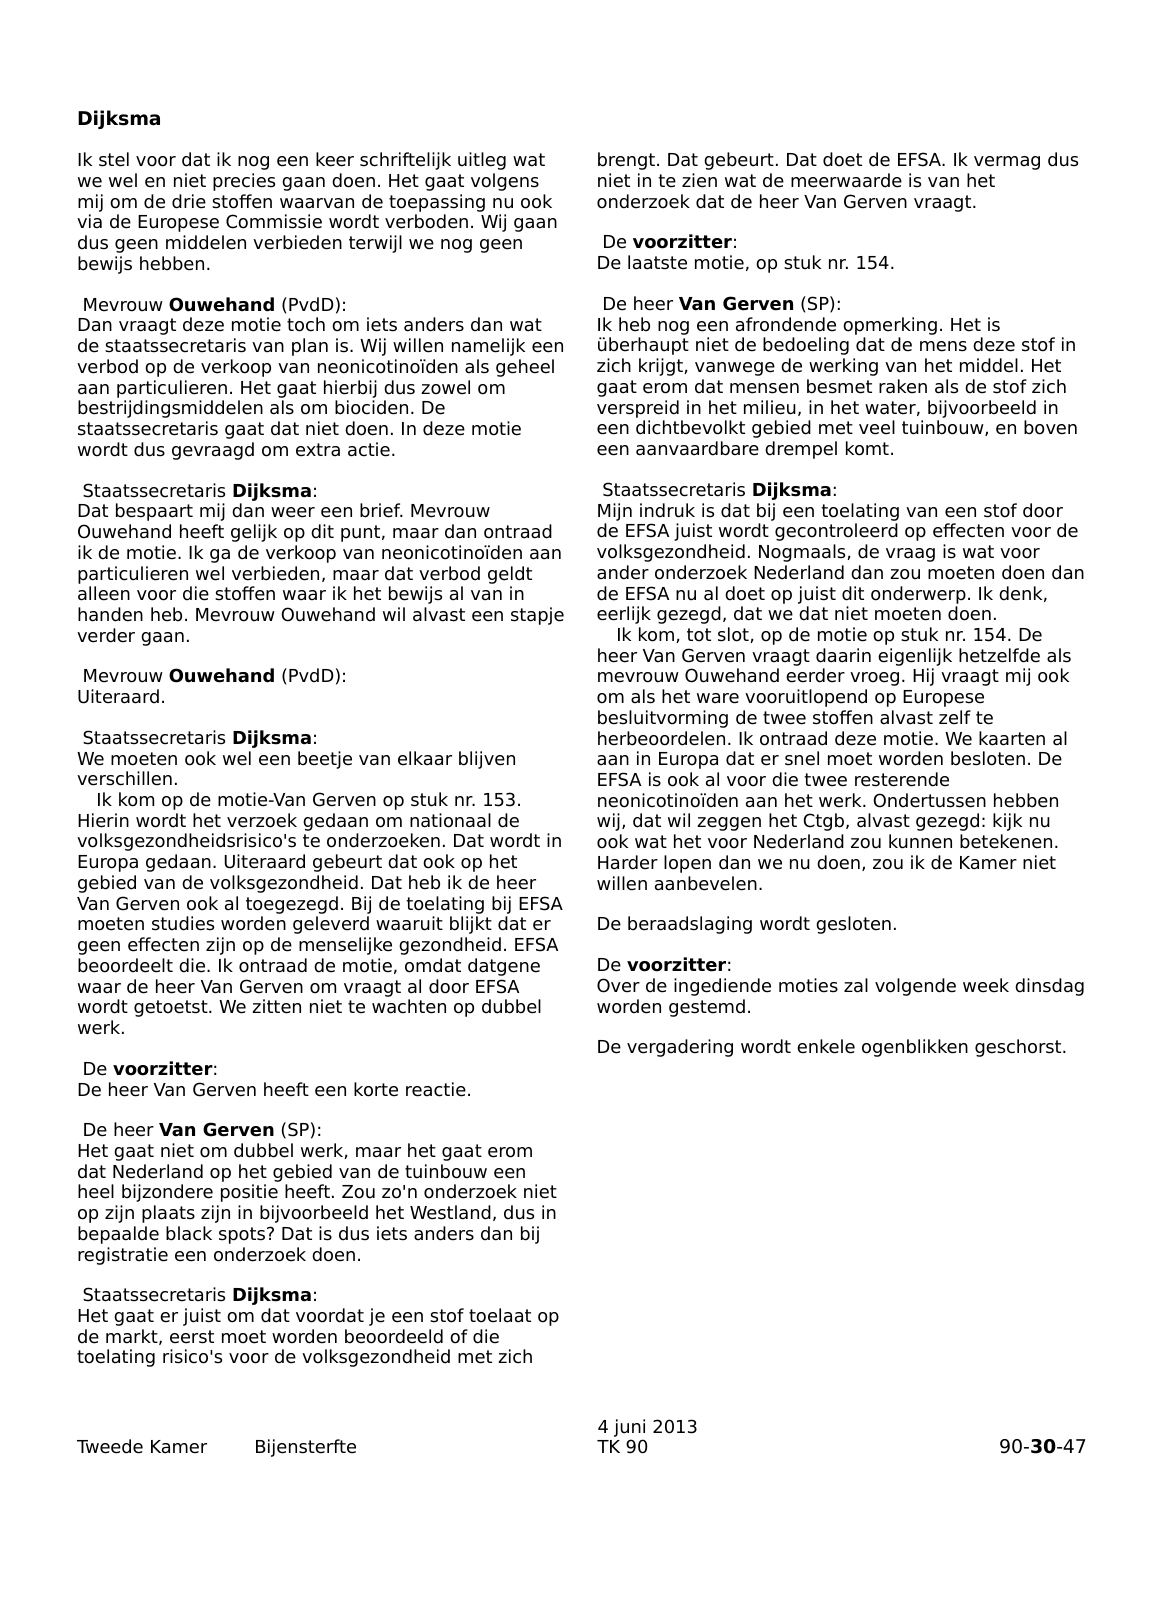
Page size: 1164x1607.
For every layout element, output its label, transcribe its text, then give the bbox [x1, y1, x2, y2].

text Het gaat er juist om dat voordat je een stof toelaat op de markt, eerst moet worden beoordeeld of die toelating risico's voor de volksgezondheid met zich [77, 1306, 567, 1368]
text We moeten ook wel een beetje van elkaar blijven verschillen. [77, 748, 567, 790]
text Ik kom op de motie-Van Gerven op stuk nr. 153. Hierin wordt het verzoek gedaan om nationaal de volksgezondheidsrisico's te onderzoeken. Dat wordt in Europa gedaan. Uiteraard gebeurt dat ook op het gebied van de volksgezondheid. Dat heb ik de heer Van Gerven ook al toegezegd. Bij de toelating bij EFSA moeten studies worden geleverd waaruit blijkt dat er geen effecten zijn op de menselijke gezondheid. EFSA beoordeelt die. Ik ontraad de motie, omdat datgene waar de heer Van Gerven om vraagt al door EFSA wordt getoetst. We zitten niet te wachten op dubbel werk. [77, 790, 567, 1039]
text Ik kom, tot slot, op de motie op stuk nr. 154. De heer Van Gerven vraagt daarin eigenlijk hetzelfde als mevrouw Ouwehand eerder vroeg. Hij vraagt mij ook om als het ware vooruitlopend op Europese besluitvorming de twee stoffen alvast zelf te herbeoordelen. Ik ontraad deze motie. We kaarten al aan in Europa dat er snel moet worden besloten. De EFSA is ook al voor die twee resterende neonicotinoïden aan het werk. Ondertussen hebben wij, dat wil zeggen het Ctgb, alvast gezegd: kijk nu ook wat het voor Nederland zou kunnen betekenen. Harder lopen dan we nu doen, zou ik de Kamer niet willen aanbevelen. [596, 625, 1087, 894]
text Ik stel voor dat ik nog een keer schriftelijk uitleg wat we wel en niet precies gaan doen. Het gaat volgens mij om de drie stoffen waarvan de toepassing nu ook via de Europese Commissie wordt verboden. Wij gaan dus geen middelen verbieden terwijl we nog geen bewijs hebben. [77, 150, 567, 274]
text De vergadering wordt enkele ogenblikken geschorst. [596, 1037, 1087, 1058]
text Het gaat niet om dubbel werk, maar het gaat erom dat Nederland op het gebied van de tuinbouw een heel bijzondere positie heeft. Zou zo'n onderzoek niet op zijn plaats zijn in bijvoorbeeld het Westland, dus in bepaalde black spots? Dat is dus iets anders dan bij registratie een onderzoek doen. [77, 1141, 567, 1265]
text De voorzitter: [77, 1059, 567, 1079]
text De heer Van Gerven (SP): [77, 1120, 567, 1141]
text Ik heb nog een afrondende opmerking. Het is überhaupt niet de bedoeling dat de mens deze stof in zich krijgt, vanwege de werking van het middel. Het gaat erom dat mensen besmet raken als de stof zich verspreid in het milieu, in het water, bijvoorbeeld in een dichtbevolkt gebied met veel tuinbouw, en boven een aanvaardbare drempel komt. [596, 314, 1087, 460]
text Mevrouw Ouwehand (PvdD): [77, 294, 567, 315]
text De heer Van Gerven heeft een korte reactie. [77, 1079, 567, 1100]
text Staatssecretaris Dijksma: [77, 1285, 567, 1306]
text Dan vraagt deze motie toch om iets anders dan wat de staatssecretaris van plan is. Wij willen namelijk een verbod op de verkoop van neonicotinoïden als geheel aan particulieren. Het gaat hierbij dus zowel om bestrijdingsmiddelen als om biociden. De staatssecretaris gaat dat niet doen. In deze motie wordt dus gevraagd om extra actie. [77, 315, 567, 460]
text Dat bespaart mij dan weer een brief. Mevrouw Ouwehand heeft gelijk op dit punt, maar dan ontraad ik de motie. Ik ga de verkoop van neonicotinoïden aan particulieren wel verbieden, maar dat verbod geldt alleen voor die stoffen waar ik het bewijs al van in handen heb. Mevrouw Ouwehand wil alvast een stapje verder gaan. [77, 501, 567, 646]
text Uiteraard. [77, 687, 567, 708]
text De laatste motie, op stuk nr. 154. [596, 253, 1087, 274]
text Staatssecretaris Dijksma: [77, 480, 567, 501]
text Over de ingediende moties zal volgende week dinsdag worden gestemd. [596, 976, 1087, 1017]
text Staatssecretaris Dijksma: [596, 480, 1087, 500]
text De voorzitter: [596, 955, 1087, 976]
text De beraadslaging wordt gesloten. [596, 914, 1087, 935]
text brengt. Dat gebeurt. Dat doet de EFSA. Ik vermag dus niet in te zien wat de meerwaarde is van het onderzoek dat de heer Van Gerven vraagt. [596, 150, 1087, 212]
text Mevrouw Ouwehand (PvdD): [77, 666, 567, 687]
text De heer Van Gerven (SP): [596, 294, 1087, 314]
text Staatssecretaris Dijksma: [77, 728, 567, 748]
text De voorzitter: [596, 232, 1087, 253]
text Mijn indruk is dat bij een toelating van een stof door de EFSA juist wordt gecontroleerd op effecten voor de volksgezondheid. Nogmaals, de vraag is wat voor ander onderzoek Nederland dan zou moeten doen dan de EFSA nu al doet op juist dit onderwerp. Ik denk, eerlijk gezegd, dat we dat niet moeten doen. [596, 500, 1087, 625]
